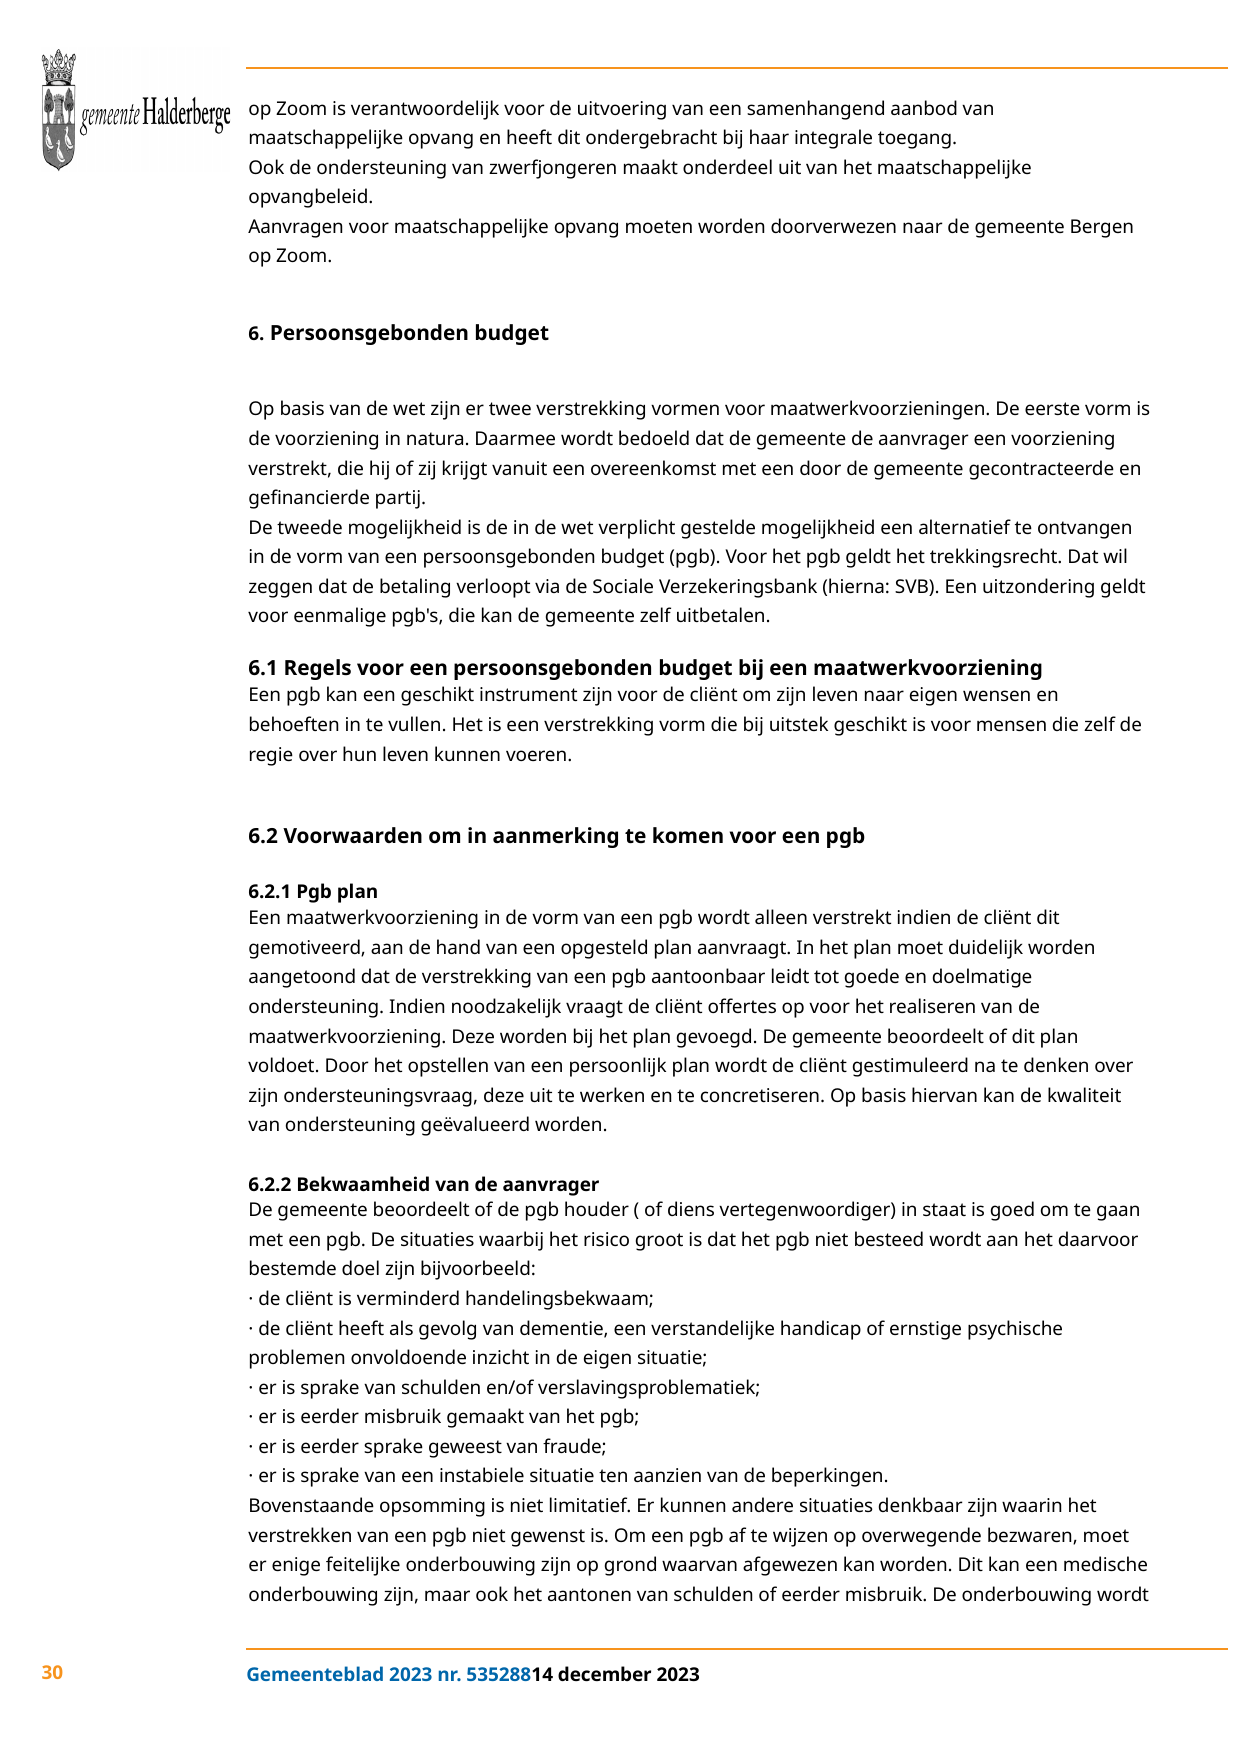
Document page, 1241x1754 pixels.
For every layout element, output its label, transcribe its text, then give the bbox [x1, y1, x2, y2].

text 6.2.2 Bekwaamheid van de aanvrager [248, 1171, 1152, 1196]
text ondersteuning. Indien noodzakelijk vraagt de cliënt offertes op voor het realiseren van de maatwerkvoorziening. Deze worden bij het plan gevoegd. De gemeente beoordeelt of dit plan voldoet. Door het opstellen van een persoonlijk plan wordt de cliënt gestimuleerd na te denken over zijn ondersteuningsvraag, deze uit te werken en te concretiseren. Op basis hiervan kan de kwaliteit van ondersteuning geëvalueerd worden. [248, 993, 1152, 1137]
text · er is eerder misbruik gemaakt van het pgb; [248, 1403, 1152, 1429]
text Op basis van de wet zijn er twee verstrekking vormen voor maatwerkvoorzieningen. De eerste vorm is de voorziening in natura. Daarmee wordt bedoeld dat de gemeente de aanvrager een voorziening verstrekt, die hij of zij krijgt vanuit een overeenkomst met een door de gemeente gecontracteerde en gefinancierde partij. [248, 396, 1152, 510]
text 6.2.1 Pgb plan [248, 879, 1152, 904]
text 6.2 Voorwaarden om in aanmerking te komen voor een pgb [248, 821, 1152, 849]
text · er is eerder sprake geweest van fraude; [248, 1433, 1152, 1459]
text 6. Persoonsgebonden budget [248, 318, 1152, 346]
text · de cliënt heeft als gevolg van dementie, een verstandelijke handicap of ernstige psychische problemen onvoldoende inzicht in de eigen situatie; [248, 1315, 1152, 1370]
text · er is sprake van schulden en/of verslavingsproblematiek; [248, 1374, 1152, 1400]
text Bovenstaande opsomming is niet limitatief. Er kunnen andere situaties denkbaar zijn waarin het verstrekken van een pgb niet gewenst is. Om een pgb af te wijzen op overwegende bezwaren, moet er enige feitelijke onderbouwing zijn op grond waarvan afgewezen kan worden. Dit kan een medische onderbouwing zijn, maar ook het aantonen van schulden of eerder misbruik. De onderbouwing wordt [248, 1492, 1152, 1607]
text op Zoom is verantwoordelijk voor de uitvoering van een samenhangend aanbod van maatschappelijke opvang en heeft dit ondergebracht bij haar integrale toegang. [248, 95, 1152, 150]
text Ook de ondersteuning van zwerfjongeren maakt onderdeel uit van het maatschappelijke opvangbeleid. [248, 154, 1152, 209]
text · er is sprake van een instabiele situatie ten aanzien van de beperkingen. [248, 1463, 1152, 1488]
text 6.1 Regels voor een persoonsgebonden budget bij een maatwerkvoorziening [248, 653, 1152, 682]
text Een maatwerkvoorziening in de vorm van een pgb wordt alleen verstrekt indien de cliënt dit gemotiveerd, aan de hand van een opgesteld plan aanvraagt. In het plan moet duidelijk worden aangetoond dat de verstrekking van een pgb aantoonbaar leidt tot goede en doelmatige [248, 904, 1152, 989]
text De gemeente beoordeelt of de pgb houder ( of diens vertegenwoordiger) in staat is goed om te gaan met een pgb. De situaties waarbij het risico groot is dat het pgb niet besteed wordt aan het daarvoor bestemde doel zijn bijvoorbeeld: [248, 1196, 1152, 1281]
text De tweede mogelijkheid is de in de wet verplicht gestelde mogelijkheid een alternatief te ontvangen in de vorm van een persoonsgebonden budget (pgb). Voor het pgb geldt het trekkingsrecht. Dat wil zeggen dat de betaling verloopt via de Sociale Verzekeringsbank (hierna: SVB). Een uitzondering geldt voor eenmalige pgb's, die kan de gemeente zelf uitbetalen. [248, 514, 1152, 628]
text Aanvragen voor maatschappelijke opvang moeten worden doorverwezen naar de gemeente Bergen op Zoom. [248, 213, 1152, 268]
text · de cliënt is verminderd handelingsbekwaam; [248, 1285, 1152, 1311]
text Een pgb kan een geschikt instrument zijn voor de cliënt om zijn leven naar eigen wensen en behoeften in te vullen. Het is een verstrekking vorm die bij uitstek geschikt is voor mensen die zelf de regie over hun leven kunnen voeren. [248, 682, 1152, 766]
picture [41, 47, 231, 172]
